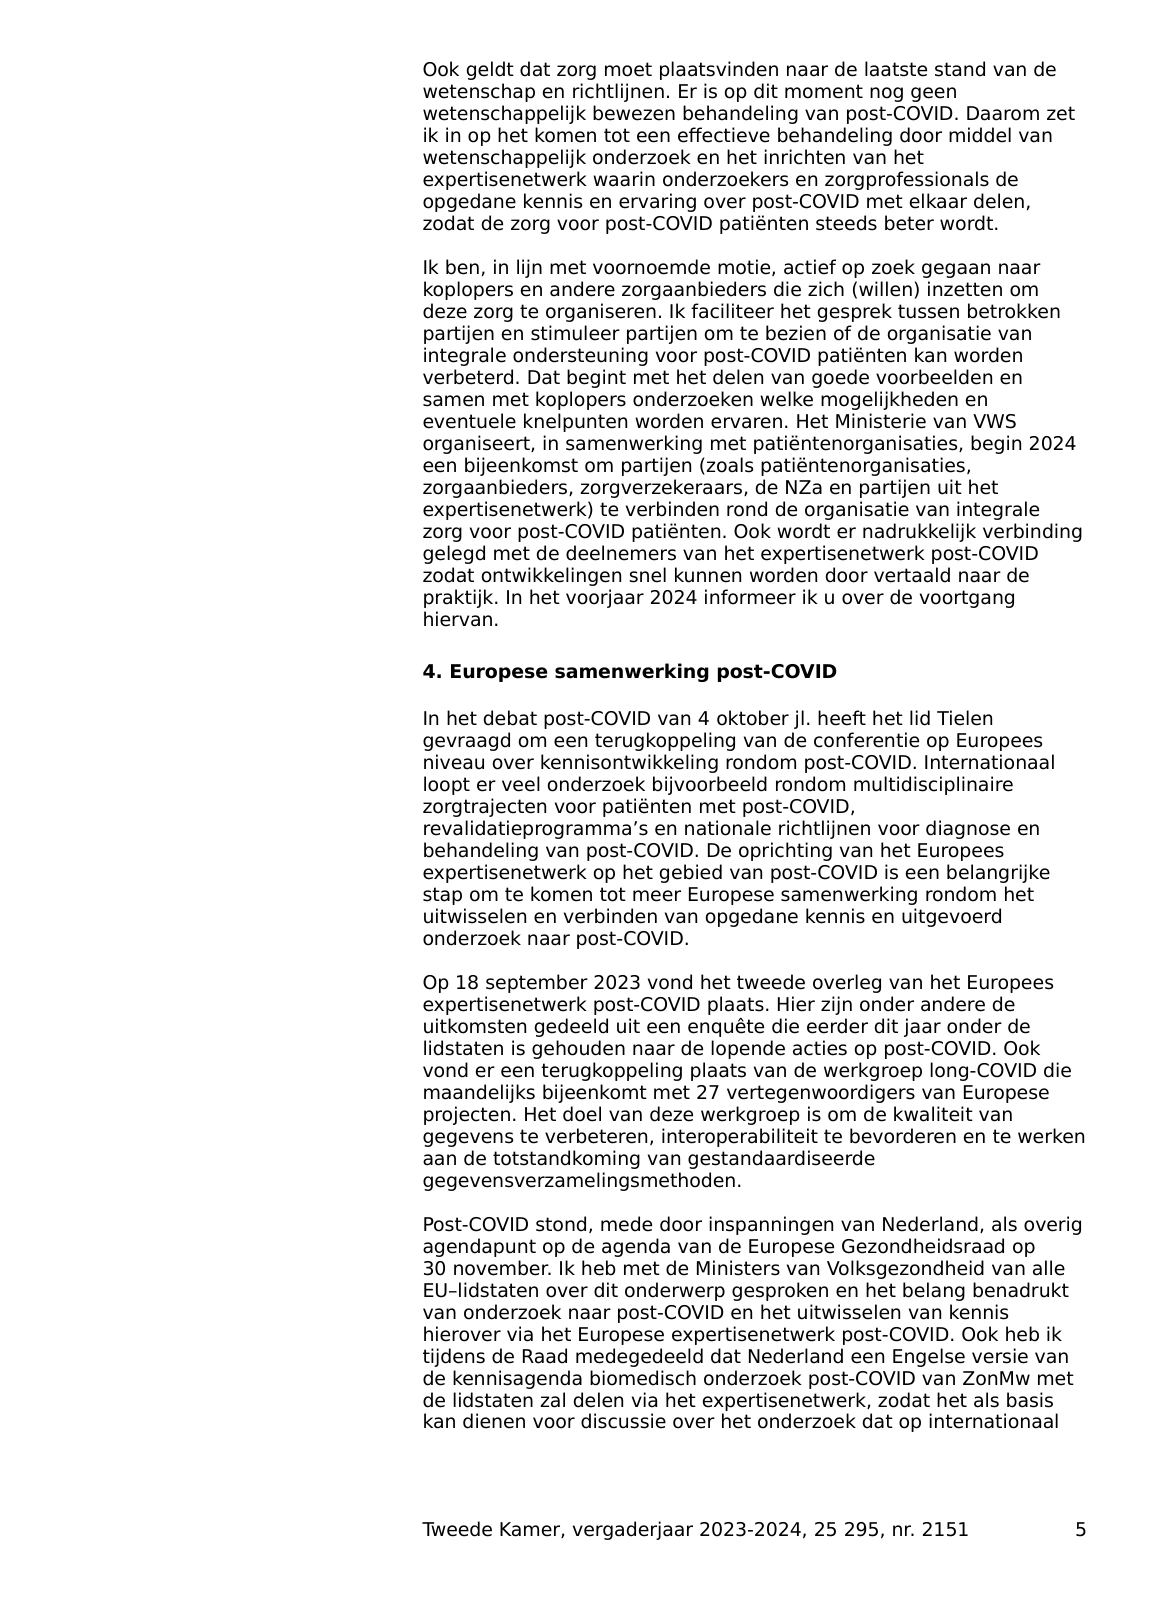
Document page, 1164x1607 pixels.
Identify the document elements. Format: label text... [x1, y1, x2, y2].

text Op 18 september 2023 vond het tweede overleg van het Europees expertisenetwerk post-COVID plaats. Hier zijn onder andere de uitkomsten gedeeld uit een enquête die eerder dit jaar onder de lidstaten is gehouden naar de lopende acties op post-COVID. Ook vond er een terugkoppeling plaats van de werkgroep long-COVID die maandelijks bijeenkomt met 27 vertegenwoordigers van Europese projecten. Het doel van deze werkgroep is om de kwaliteit van gegevens te verbeteren, interoperabiliteit te bevorderen en te werken aan de totstandkoming van gestandaardiseerde gegevensverzamelingsmethoden. [422, 972, 1087, 1191]
text Ik ben, in lijn met voornoemde motie, actief op zoek gegaan naar koplopers en andere zorgaanbieders die zich (willen) inzetten om deze zorg te organiseren. Ik faciliteer het gesprek tussen betrokken partijen en stimuleer partijen om te bezien of de organisatie van integrale ondersteuning voor post-COVID patiënten kan worden verbeterd. Dat begint met het delen van goede voorbeelden en samen met koplopers onderzoeken welke mogelijkheden en eventuele knelpunten worden ervaren. Het Ministerie van VWS organiseert, in samenwerking met patiëntenorganisaties, begin 2024 een bijeenkomst om partijen (zoals patiëntenorganisaties, zorgaanbieders, zorgverzekeraars, de NZa en partijen uit het expertisenetwerk) te verbinden rond de organisatie van integrale zorg voor post-COVID patiënten. Ook wordt er nadrukkelijk verbinding gelegd met de deelnemers van het expertisenetwerk post-COVID zodat ontwikkelingen snel kunnen worden door vertaald naar de praktijk. In het voorjaar 2024 informeer ik u over de voortgang hiervan. [422, 257, 1087, 631]
text In het debat post-COVID van 4 oktober jl. heeft het lid Tielen gevraagd om een terugkoppeling van de conferentie op Europees niveau over kennisontwikkeling rondom post-COVID. Internationaal loopt er veel onderzoek bijvoorbeeld rondom multidisciplinaire zorgtrajecten voor patiënten met post-COVID, revalidatieprogramma’s en nationale richtlijnen voor diagnose en behandeling van post-COVID. De oprichting van het Europees expertisenetwerk op het gebied van post-COVID is een belangrijke stap om te komen tot meer Europese samenwerking rondom het uitwisselen en verbinden van opgedane kennis en uitgevoerd onderzoek naar post-COVID. [422, 708, 1087, 949]
text Post-COVID stond, mede door inspanningen van Nederland, als overig agendapunt op de agenda van de Europese Gezondheidsraad op 30 november. Ik heb met de Ministers van Volksgezondheid van alle EU–lidstaten over dit onderwerp gesproken en het belang benadrukt van onderzoek naar post-COVID en het uitwisselen van kennis hierover via het Europese expertisenetwerk post-COVID. Ook heb ik tijdens de Raad medegedeeld dat Nederland een Engelse versie van de kennisagenda biomedisch onderzoek post-COVID van ZonMw met de lidstaten zal delen via het expertisenetwerk, zodat het als basis kan dienen voor discussie over het onderzoek dat op internationaal [422, 1214, 1087, 1433]
text Ook geldt dat zorg moet plaatsvinden naar de laatste stand van de wetenschap en richtlijnen. Er is op dit moment nog geen wetenschappelijk bewezen behandeling van post-COVID. Daarom zet ik in op het komen tot een effectieve behandeling door middel van wetenschappelijk onderzoek en het inrichten van het expertisenetwerk waarin onderzoekers en zorgprofessionals de opgedane kennis en ervaring over post-COVID met elkaar delen, zodat de zorg voor post-COVID patiënten steeds beter wordt. [422, 59, 1087, 235]
subtitle 4. Europese samenwerking post-COVID [422, 661, 1087, 683]
